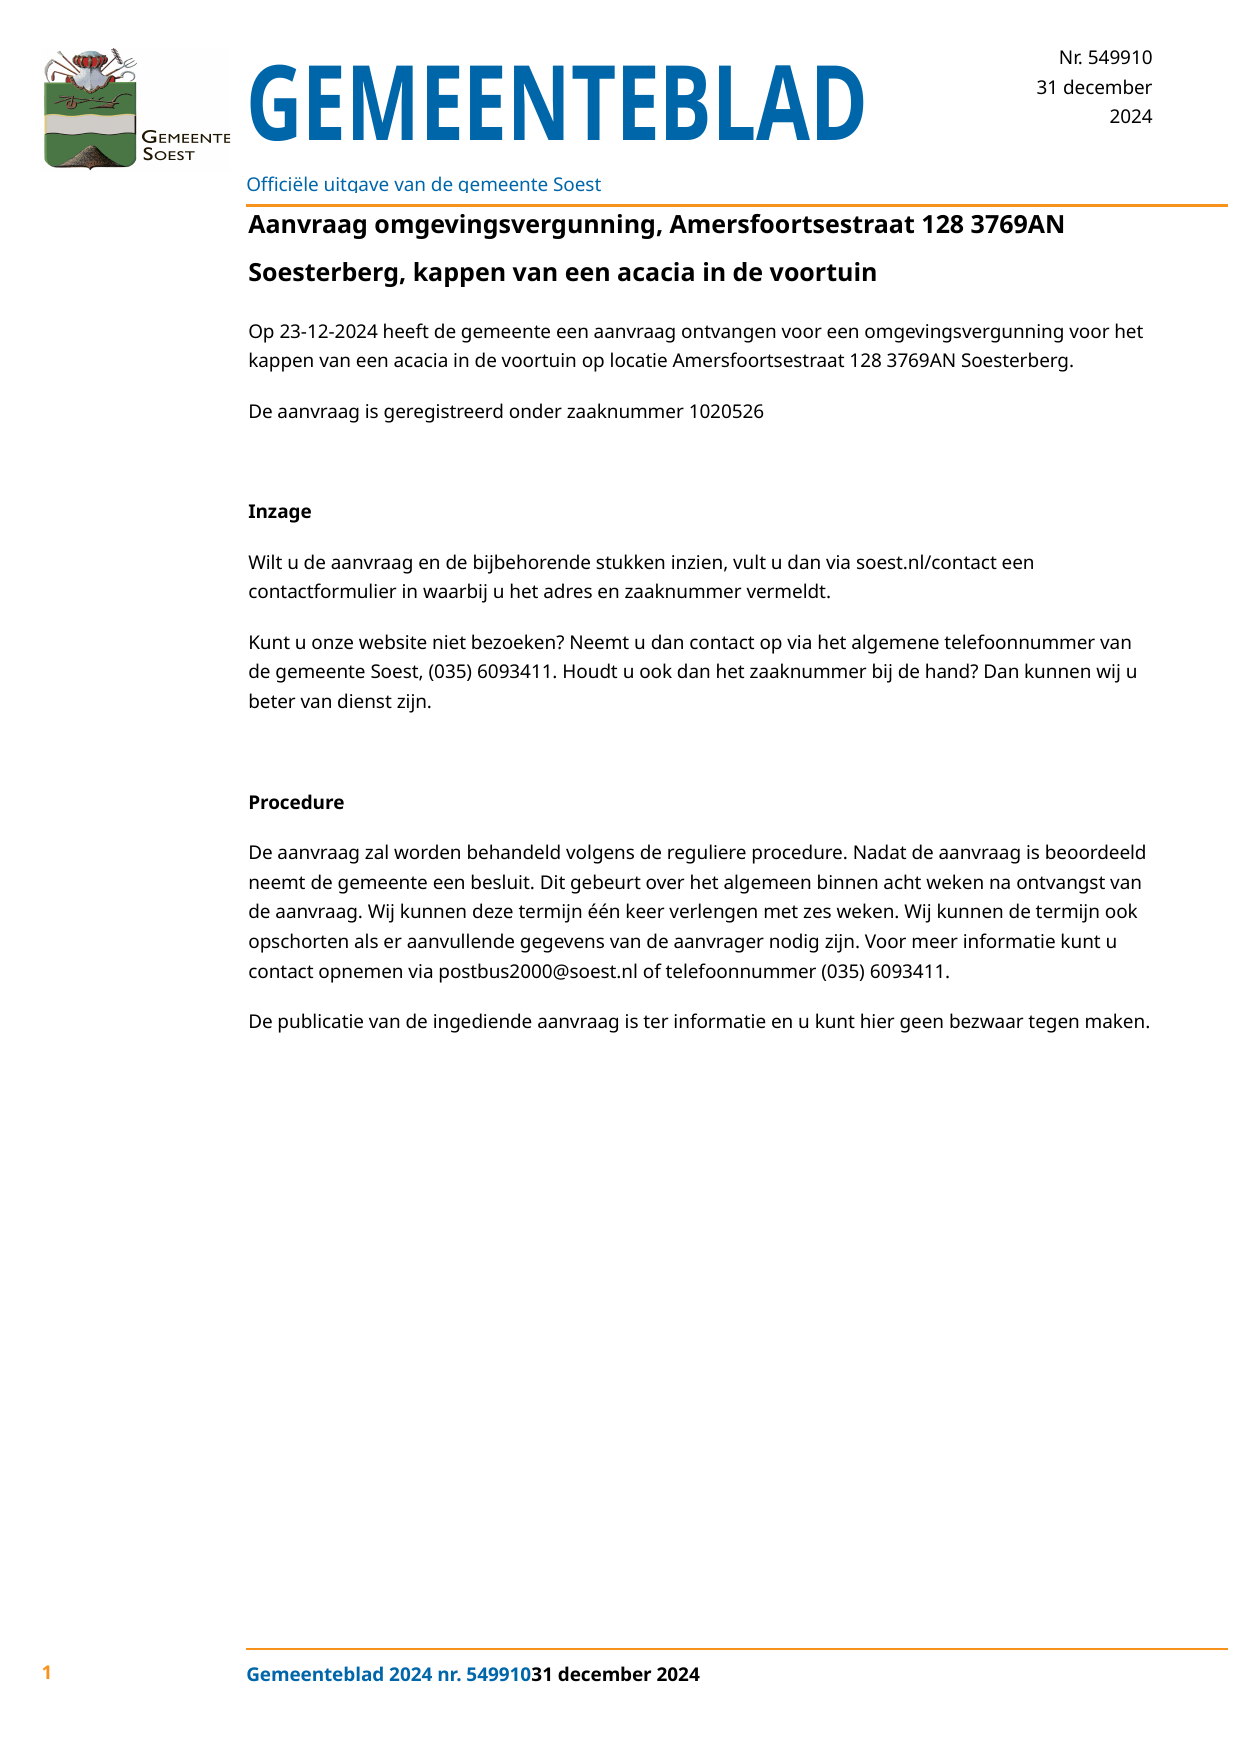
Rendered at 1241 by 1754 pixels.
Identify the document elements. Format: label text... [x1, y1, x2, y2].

text Kunt u onze website niet bezoeken? Neemt u dan contact op via het algemene telefoonnummer van de gemeente Soest, (035) 6093411. Houdt u ook dan het zaaknummer bij de hand? Dan kunnen wij u beter van dienst zijn. [248, 629, 1152, 714]
text De aanvraag is geregistreerd onder zaaknummer 1020526 [248, 398, 1152, 424]
picture [41, 47, 231, 172]
text Aanvraag omgevingsvergunning, Amersfoortsestraat 128 3769AN Soesterberg, kappen van een acacia in de voortuin [248, 207, 1152, 288]
text Op 23-12-2024 heeft de gemeente een aanvraag ontvangen voor een omgevingsvergunning voor het kappen van een acacia in de voortuin op locatie Amersfoortsestraat 128 3769AN Soesterberg. [248, 318, 1152, 373]
text Wilt u de aanvraag en de bijbehorende stukken inzien, vult u dan via soest.nl/contact een contactformulier in waarbij u het adres en zaaknummer vermeldt. [248, 549, 1152, 604]
text De publicatie van de ingediende aanvraag is ter informatie en u kunt hier geen bezwaar tegen maken. [248, 1008, 1152, 1034]
text Inzage [248, 499, 1152, 524]
text De aanvraag zal worden behandeld volgens de reguliere procedure. Nadat de aanvraag is beoordeeld neemt de gemeente een besluit. Dit gebeurt over het algemeen binnen acht weken na ontvangst van de aanvraag. Wij kunnen deze termijn één keer verlengen met zes weken. Wij kunnen de termijn ook opschorten als er aanvullende gegevens van de aanvrager nodig zijn. Voor meer informatie kunt u contact opnemen via postbus2000@soest.nl of telefoonnummer (035) 6093411. [248, 839, 1152, 984]
text Procedure [248, 789, 1152, 815]
